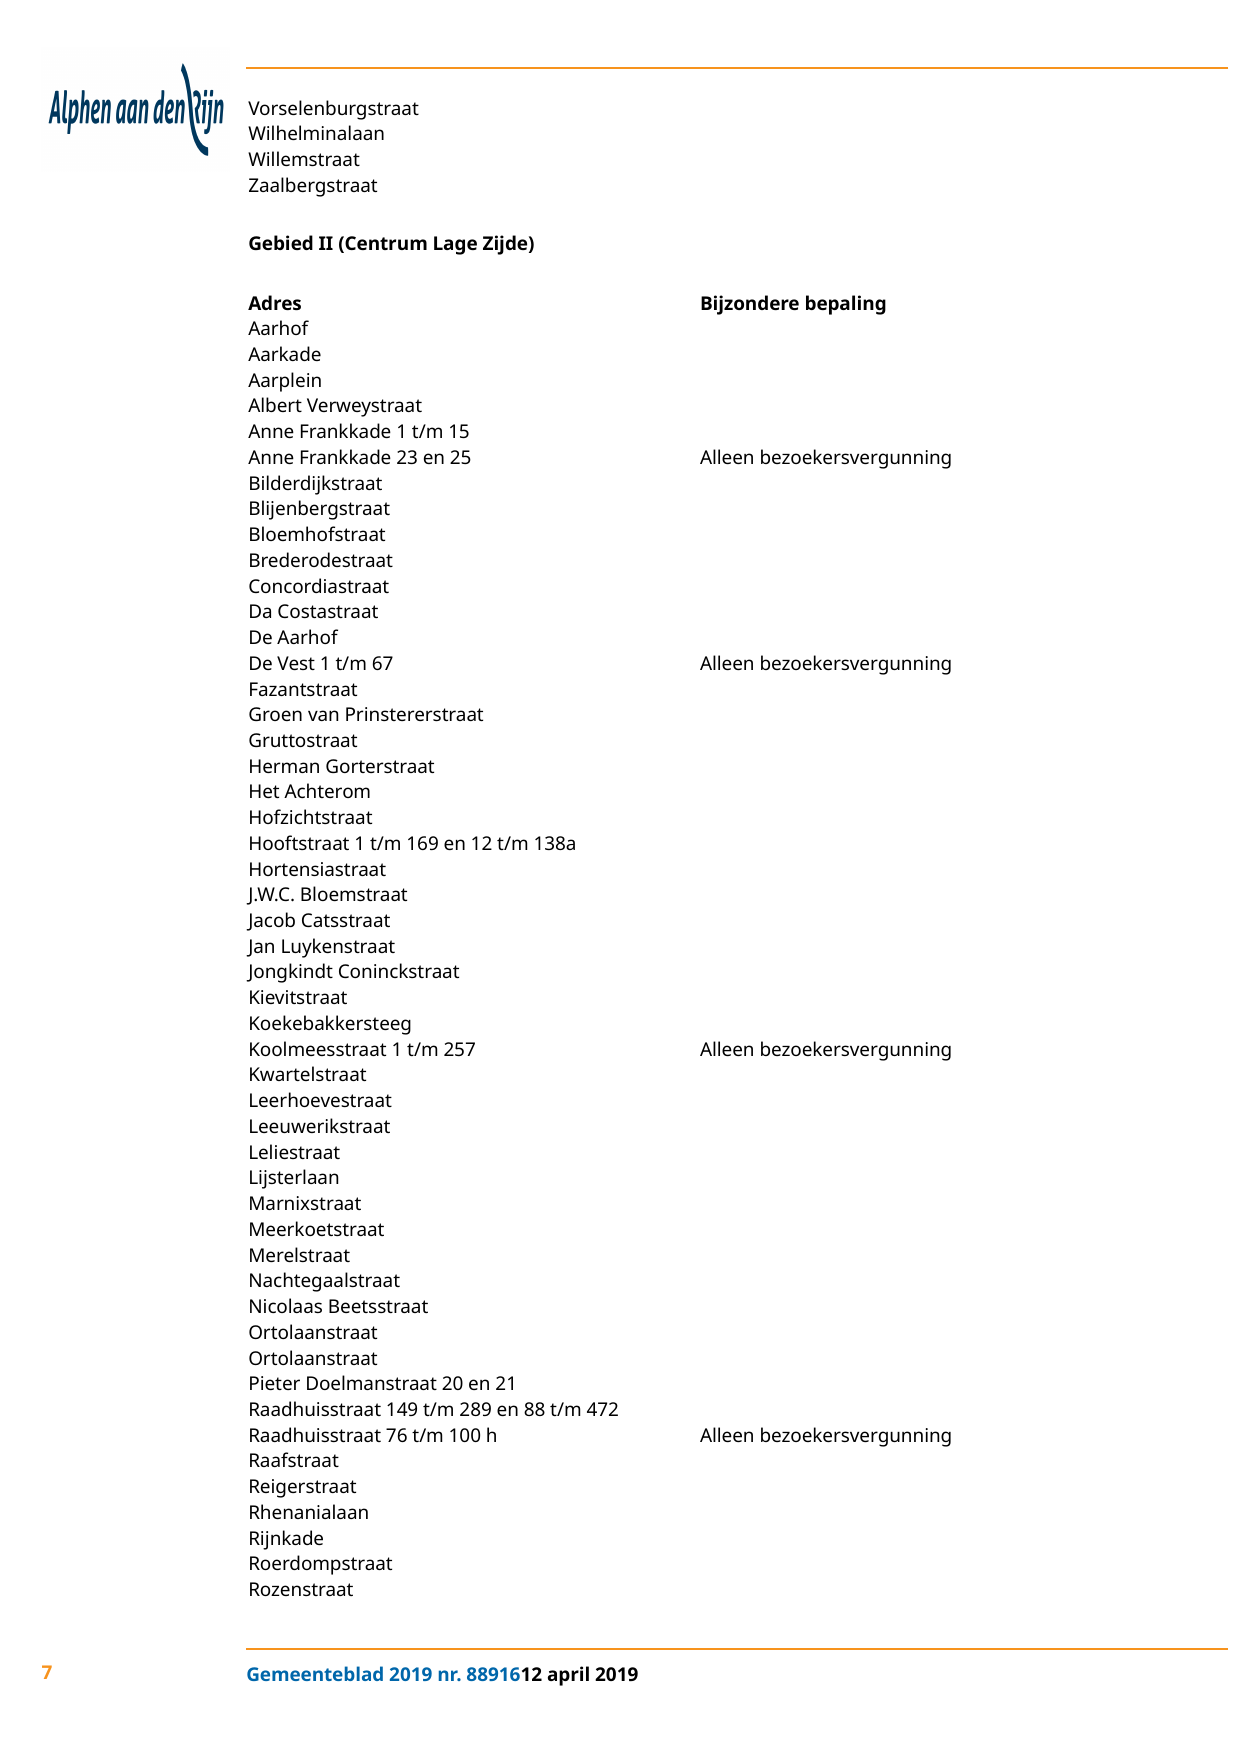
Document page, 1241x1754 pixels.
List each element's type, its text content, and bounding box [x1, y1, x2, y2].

table_cell De Vest 1 t/m 67 [248, 650, 700, 676]
table_cell [700, 393, 1152, 418]
table_cell Pieter Doelmanstraat 20 en 21 [248, 1370, 700, 1396]
table_cell Brederodestraat [248, 547, 700, 573]
table_cell Da Costastraat [248, 599, 700, 624]
table_cell [700, 1165, 1152, 1190]
table_cell [700, 1216, 1152, 1242]
table_cell [700, 1010, 1152, 1036]
table_cell Raadhuisstraat 149 t/m 289 en 88 t/m 472 [248, 1396, 700, 1422]
table_cell [700, 830, 1152, 856]
table_cell [700, 1525, 1152, 1551]
table_cell [700, 599, 1152, 624]
table_cell Anne Frankkade 1 t/m 15 [248, 419, 700, 444]
table_cell De Aarhof [248, 624, 700, 650]
table_cell Groen van Prinstererstraat [248, 701, 700, 727]
table_cell [700, 1396, 1152, 1422]
table_cell [700, 172, 1152, 198]
table_header Adres [248, 290, 700, 316]
table_cell [700, 701, 1152, 727]
table_cell [700, 419, 1152, 444]
table_cell [700, 779, 1152, 804]
table_cell [700, 470, 1152, 496]
table_cell [700, 1268, 1152, 1293]
table_cell Alleen bezoekersvergunning [700, 650, 1152, 676]
table_cell Nachtegaalstraat [248, 1268, 700, 1293]
table_cell [700, 316, 1152, 341]
table_cell Raafstraat [248, 1448, 700, 1473]
table_cell J.W.C. Bloemstraat [248, 882, 700, 907]
table_cell Kievitstraat [248, 985, 700, 1010]
table_cell Roerdompstraat [248, 1551, 700, 1576]
table_cell [700, 907, 1152, 933]
table_cell Albert Verweystraat [248, 393, 700, 418]
table_cell [700, 1551, 1152, 1576]
table_cell [700, 1473, 1152, 1499]
table_cell [700, 573, 1152, 598]
table_cell Wilhelminalaan [248, 121, 700, 146]
table_cell Meerkoetstraat [248, 1216, 700, 1242]
table_cell [700, 1113, 1152, 1139]
table_cell Reigerstraat [248, 1473, 700, 1499]
table_cell [700, 856, 1152, 882]
table_cell [700, 882, 1152, 907]
table_cell Leeuwerikstraat [248, 1113, 700, 1139]
table_cell [700, 959, 1152, 984]
table_cell Marnixstraat [248, 1190, 700, 1216]
table_cell [700, 804, 1152, 830]
table_cell Lijsterlaan [248, 1165, 700, 1190]
table_cell [700, 624, 1152, 650]
table_cell Bilderdijkstraat [248, 470, 700, 496]
table_cell Willemstraat [248, 146, 700, 172]
table_cell [700, 1062, 1152, 1087]
table_cell Vorselenburgstraat [248, 95, 700, 121]
table_cell Herman Gorterstraat [248, 753, 700, 779]
table_cell Hofzichtstraat [248, 804, 700, 830]
table_cell Alleen bezoekersvergunning [700, 1036, 1152, 1062]
table_cell Aarkade [248, 341, 700, 367]
table_cell Rijnkade [248, 1525, 700, 1551]
table_cell [700, 341, 1152, 367]
table_cell Koekebakkersteeg [248, 1010, 700, 1036]
table_cell Leliestraat [248, 1139, 700, 1164]
table_cell Jongkindt Coninckstraat [248, 959, 700, 984]
table_cell Zaalbergstraat [248, 172, 700, 198]
table_cell Jacob Catsstraat [248, 907, 700, 933]
table_cell [700, 1370, 1152, 1396]
table_cell [700, 521, 1152, 547]
table_cell Aarhof [248, 316, 700, 341]
table_cell [700, 933, 1152, 959]
table_cell Het Achterom [248, 779, 700, 804]
table_cell [700, 146, 1152, 172]
table_cell [700, 1139, 1152, 1164]
table_cell Alleen bezoekersvergunning [700, 1422, 1152, 1448]
table_cell [700, 1242, 1152, 1267]
table_cell Leerhoevestraat [248, 1088, 700, 1113]
table_cell Aarplein [248, 367, 700, 393]
table_cell Alleen bezoekersvergunning [700, 444, 1152, 470]
table_cell Gruttostraat [248, 727, 700, 753]
table_cell Bloemhofstraat [248, 521, 700, 547]
table_cell [700, 1576, 1152, 1602]
table_cell Jan Luykenstraat [248, 933, 700, 959]
table_cell [700, 1448, 1152, 1473]
table_cell [700, 547, 1152, 573]
table_cell [700, 676, 1152, 701]
table_cell [700, 1345, 1152, 1370]
table_cell Concordiastraat [248, 573, 700, 598]
table_cell Kwartelstraat [248, 1062, 700, 1087]
table_cell Anne Frankkade 23 en 25 [248, 444, 700, 470]
table_cell [700, 95, 1152, 121]
table_cell [700, 1319, 1152, 1345]
table_cell [700, 985, 1152, 1010]
table_cell [700, 1293, 1152, 1319]
table_cell [700, 367, 1152, 393]
table_cell Ortolaanstraat [248, 1345, 700, 1370]
table_cell Fazantstraat [248, 676, 700, 701]
table_cell Hooftstraat 1 t/m 169 en 12 t/m 138a [248, 830, 700, 856]
table_cell Ortolaanstraat [248, 1319, 700, 1345]
picture [41, 47, 231, 172]
table_cell [700, 1190, 1152, 1216]
table_cell [700, 1088, 1152, 1113]
table_cell Merelstraat [248, 1242, 700, 1267]
table_cell Raadhuisstraat 76 t/m 100 h [248, 1422, 700, 1448]
table_header Bijzondere bepaling [700, 290, 1152, 316]
table_cell [700, 496, 1152, 521]
table_cell Koolmeesstraat 1 t/m 257 [248, 1036, 700, 1062]
table_cell [700, 121, 1152, 146]
table_cell Nicolaas Beetsstraat [248, 1293, 700, 1319]
table_cell Hortensiastraat [248, 856, 700, 882]
table_cell Blijenbergstraat [248, 496, 700, 521]
text Gebied II (Centrum Lage Zijde) [248, 231, 1152, 256]
table_cell [700, 727, 1152, 753]
table_cell Rhenanialaan [248, 1499, 700, 1525]
table_cell Rozenstraat [248, 1576, 700, 1602]
table_cell [700, 753, 1152, 779]
table_cell [700, 1499, 1152, 1525]
